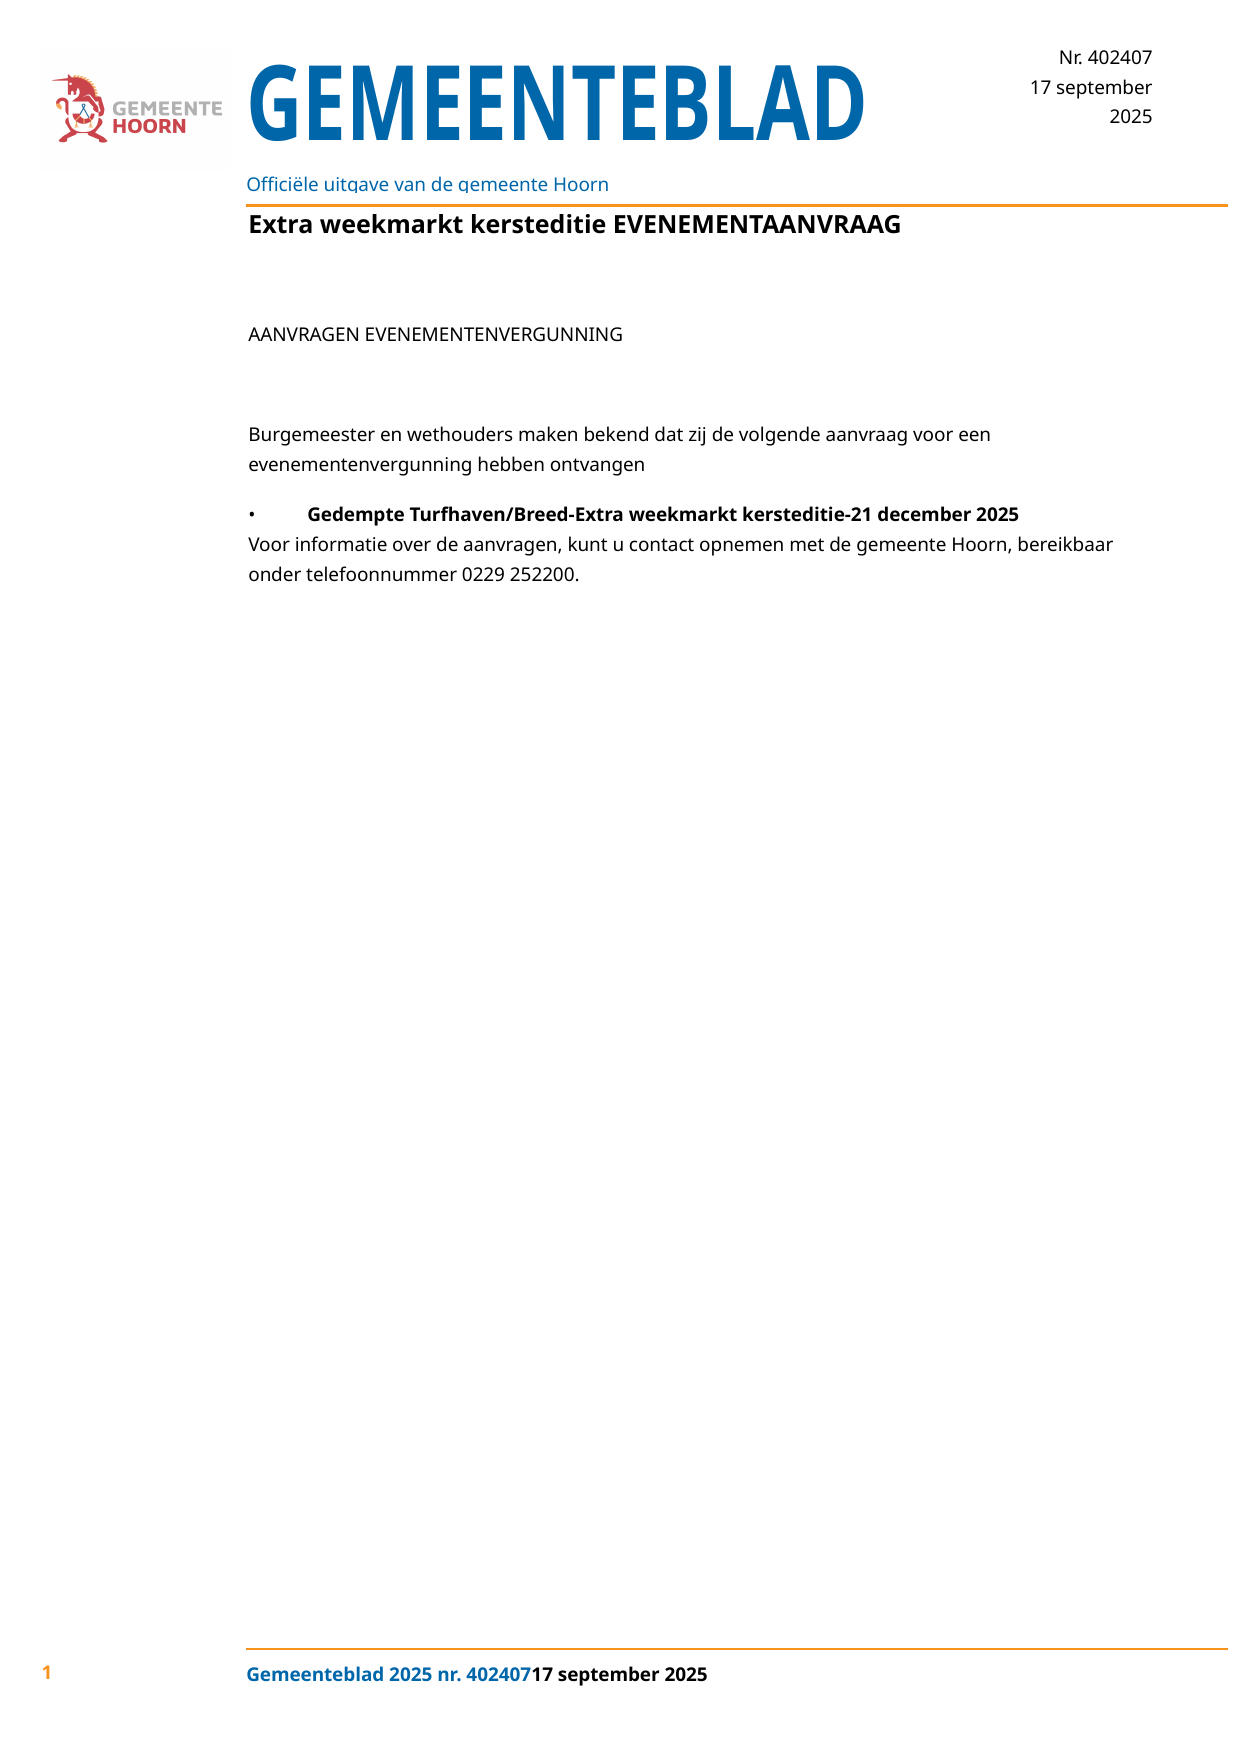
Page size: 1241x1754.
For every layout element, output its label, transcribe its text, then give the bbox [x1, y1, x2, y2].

text Burgemeester en wethouders maken bekend dat zij de volgende aanvraag voor een evenementenvergunning hebben ontvangen [248, 422, 1152, 477]
text Voor informatie over de aanvragen, kunt u contact opnemen met de gemeente Hoorn, bereikbaar onder telefoonnummer 0229 252200. [248, 531, 1152, 586]
list Gedempte Turfhaven/Breed-Extra weekmarkt kersteditie-21 december 2025 [248, 502, 1152, 527]
text AANVRAGEN EVENEMENTENVERGUNNING [248, 321, 1152, 346]
text Extra weekmarkt kersteditie EVENEMENTAANVRAAG [248, 207, 1152, 241]
picture [41, 47, 231, 172]
